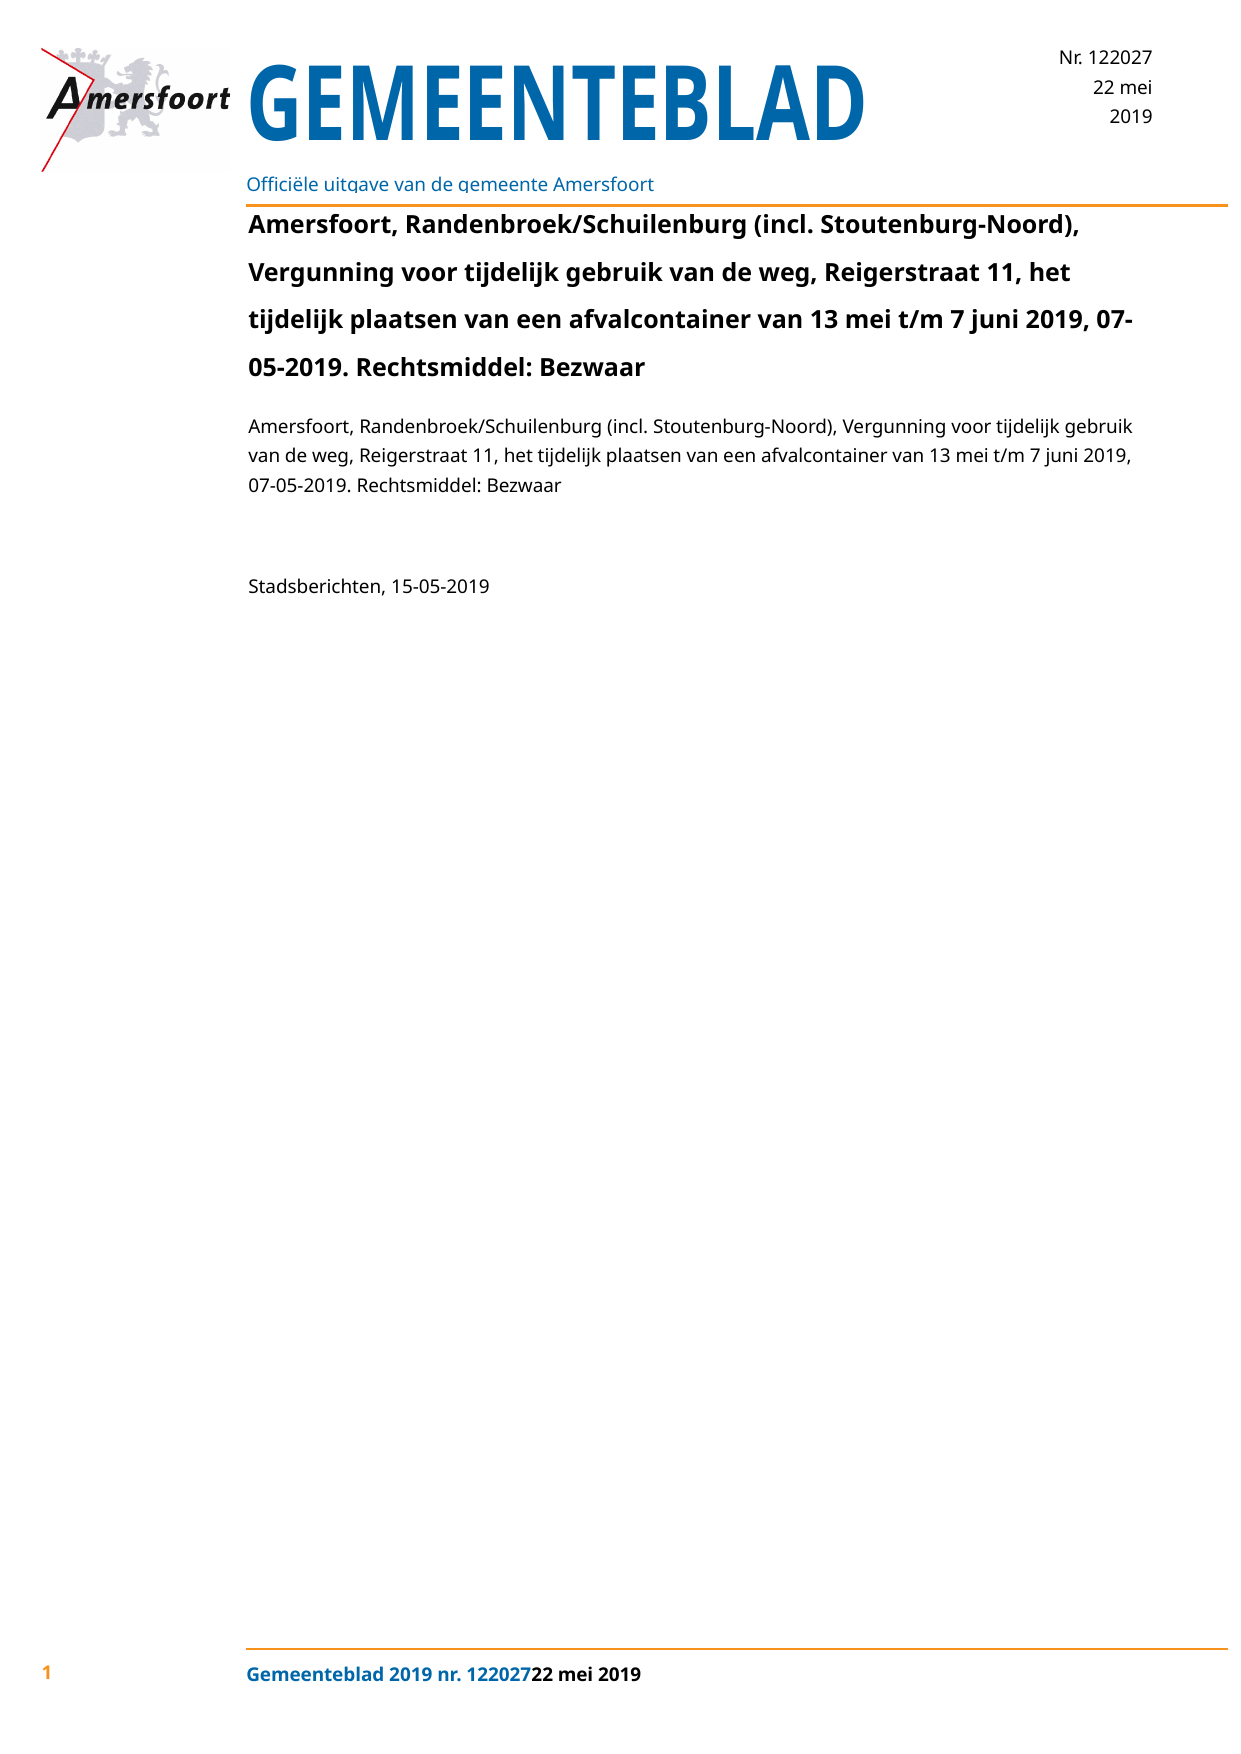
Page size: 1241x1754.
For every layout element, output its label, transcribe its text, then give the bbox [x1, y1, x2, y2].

text Stadsberichten, 15-05-2019 [248, 573, 1152, 599]
text Amersfoort, Randenbroek/Schuilenburg (incl. Stoutenburg-Noord), Vergunning voor tijdelijk gebruik van de weg, Reigerstraat 11, het tijdelijk plaatsen van een afvalcontainer van 13 mei t/m 7 juni 2019, 07-05-2019. Rechtsmiddel: Bezwaar [248, 207, 1152, 384]
picture [41, 47, 231, 172]
text Amersfoort, Randenbroek/Schuilenburg (incl. Stoutenburg-Noord), Vergunning voor tijdelijk gebruik van de weg, Reigerstraat 11, het tijdelijk plaatsen van een afvalcontainer van 13 mei t/m 7 juni 2019, 07-05-2019. Rechtsmiddel: Bezwaar [248, 413, 1152, 498]
